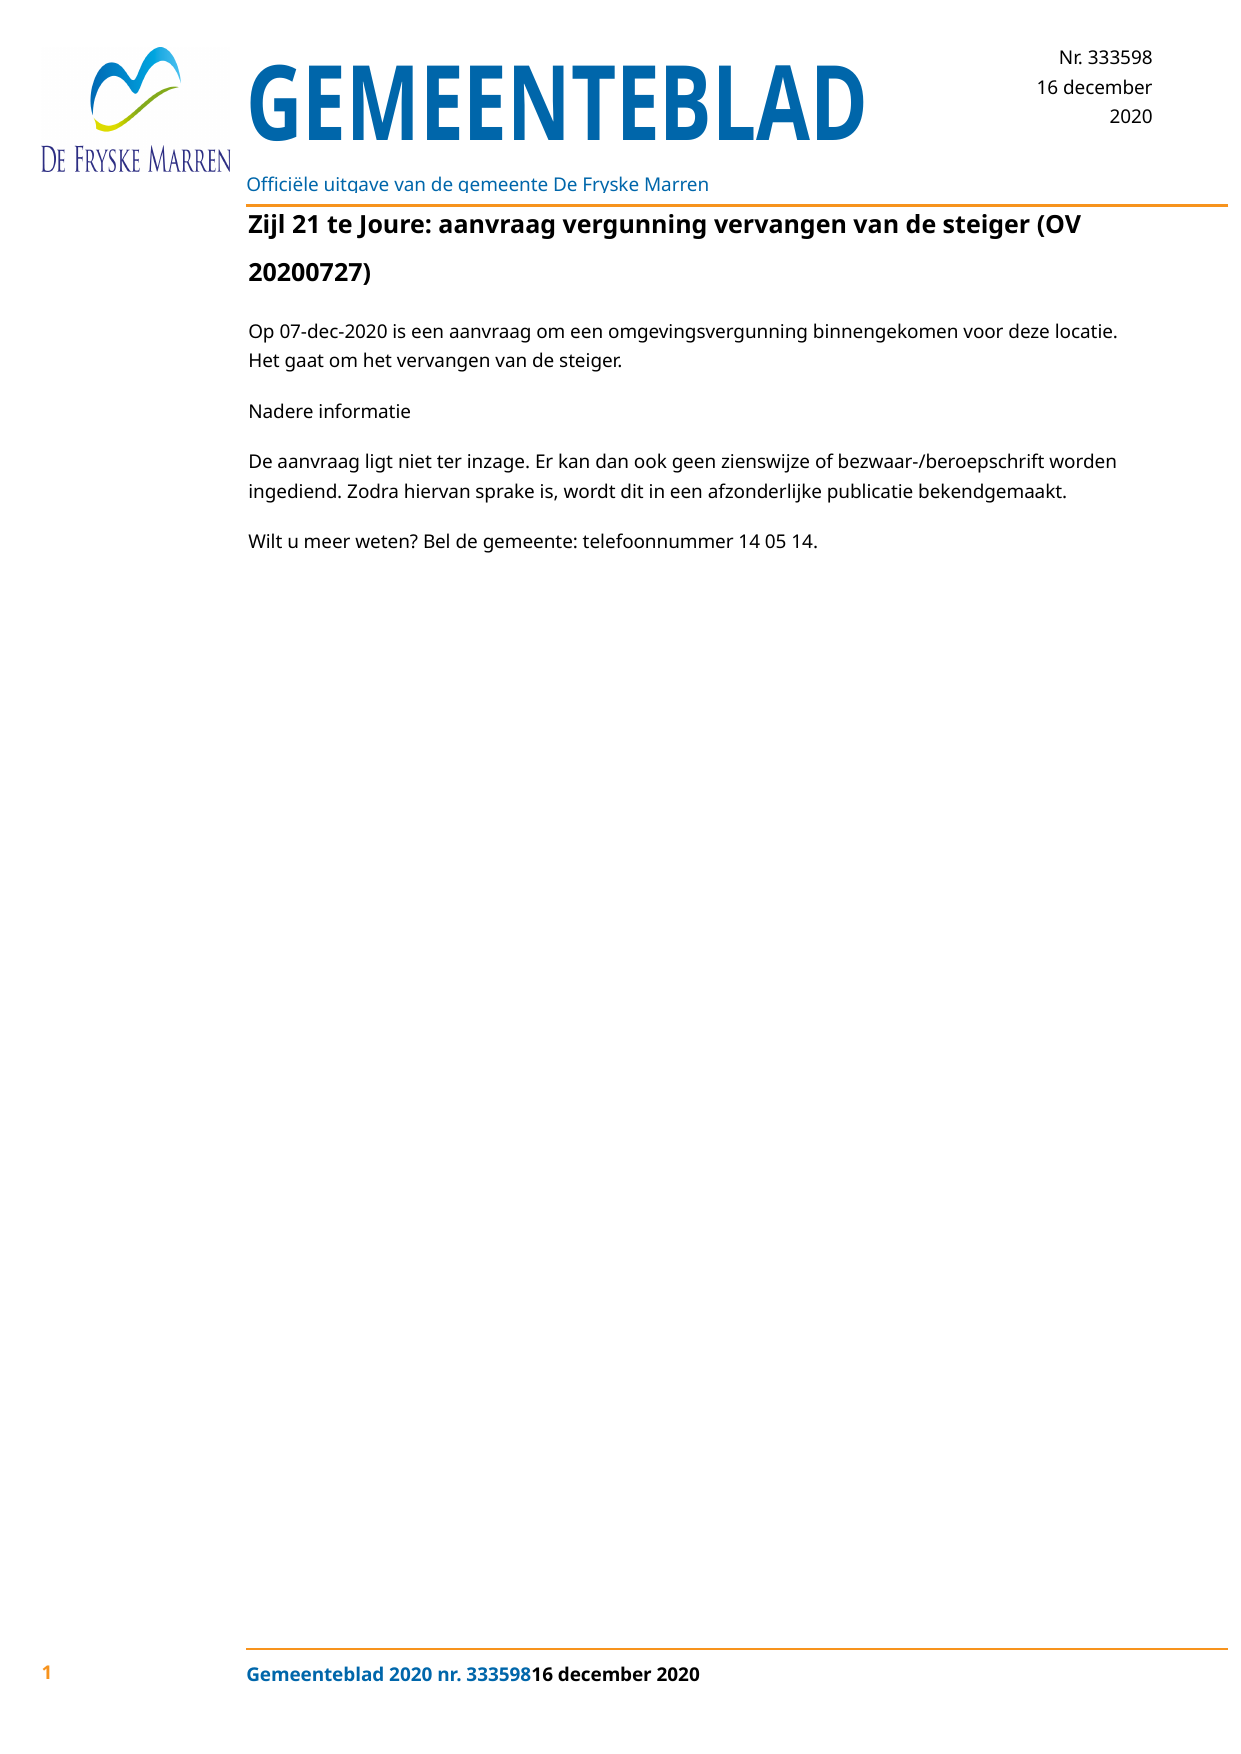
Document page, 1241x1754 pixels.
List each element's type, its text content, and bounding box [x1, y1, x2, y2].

text Nadere informatie [248, 398, 1152, 424]
text Wilt u meer weten? Bel de gemeente: telefoonnummer 14 05 14. [248, 528, 1152, 554]
text De aanvraag ligt niet ter inzage. Er kan dan ook geen zienswijze of bezwaar-/beroepschrift worden ingediend. Zodra hiervan sprake is, wordt dit in een afzonderlijke publicatie bekendgemaakt. [248, 448, 1152, 504]
text Op 07-dec-2020 is een aanvraag om een omgevingsvergunning binnengekomen voor deze locatie. Het gaat om het vervangen van de steiger. [248, 318, 1152, 373]
text Zijl 21 te Joure: aanvraag vergunning vervangen van de steiger (OV 20200727) [248, 207, 1152, 288]
picture [41, 47, 231, 172]
